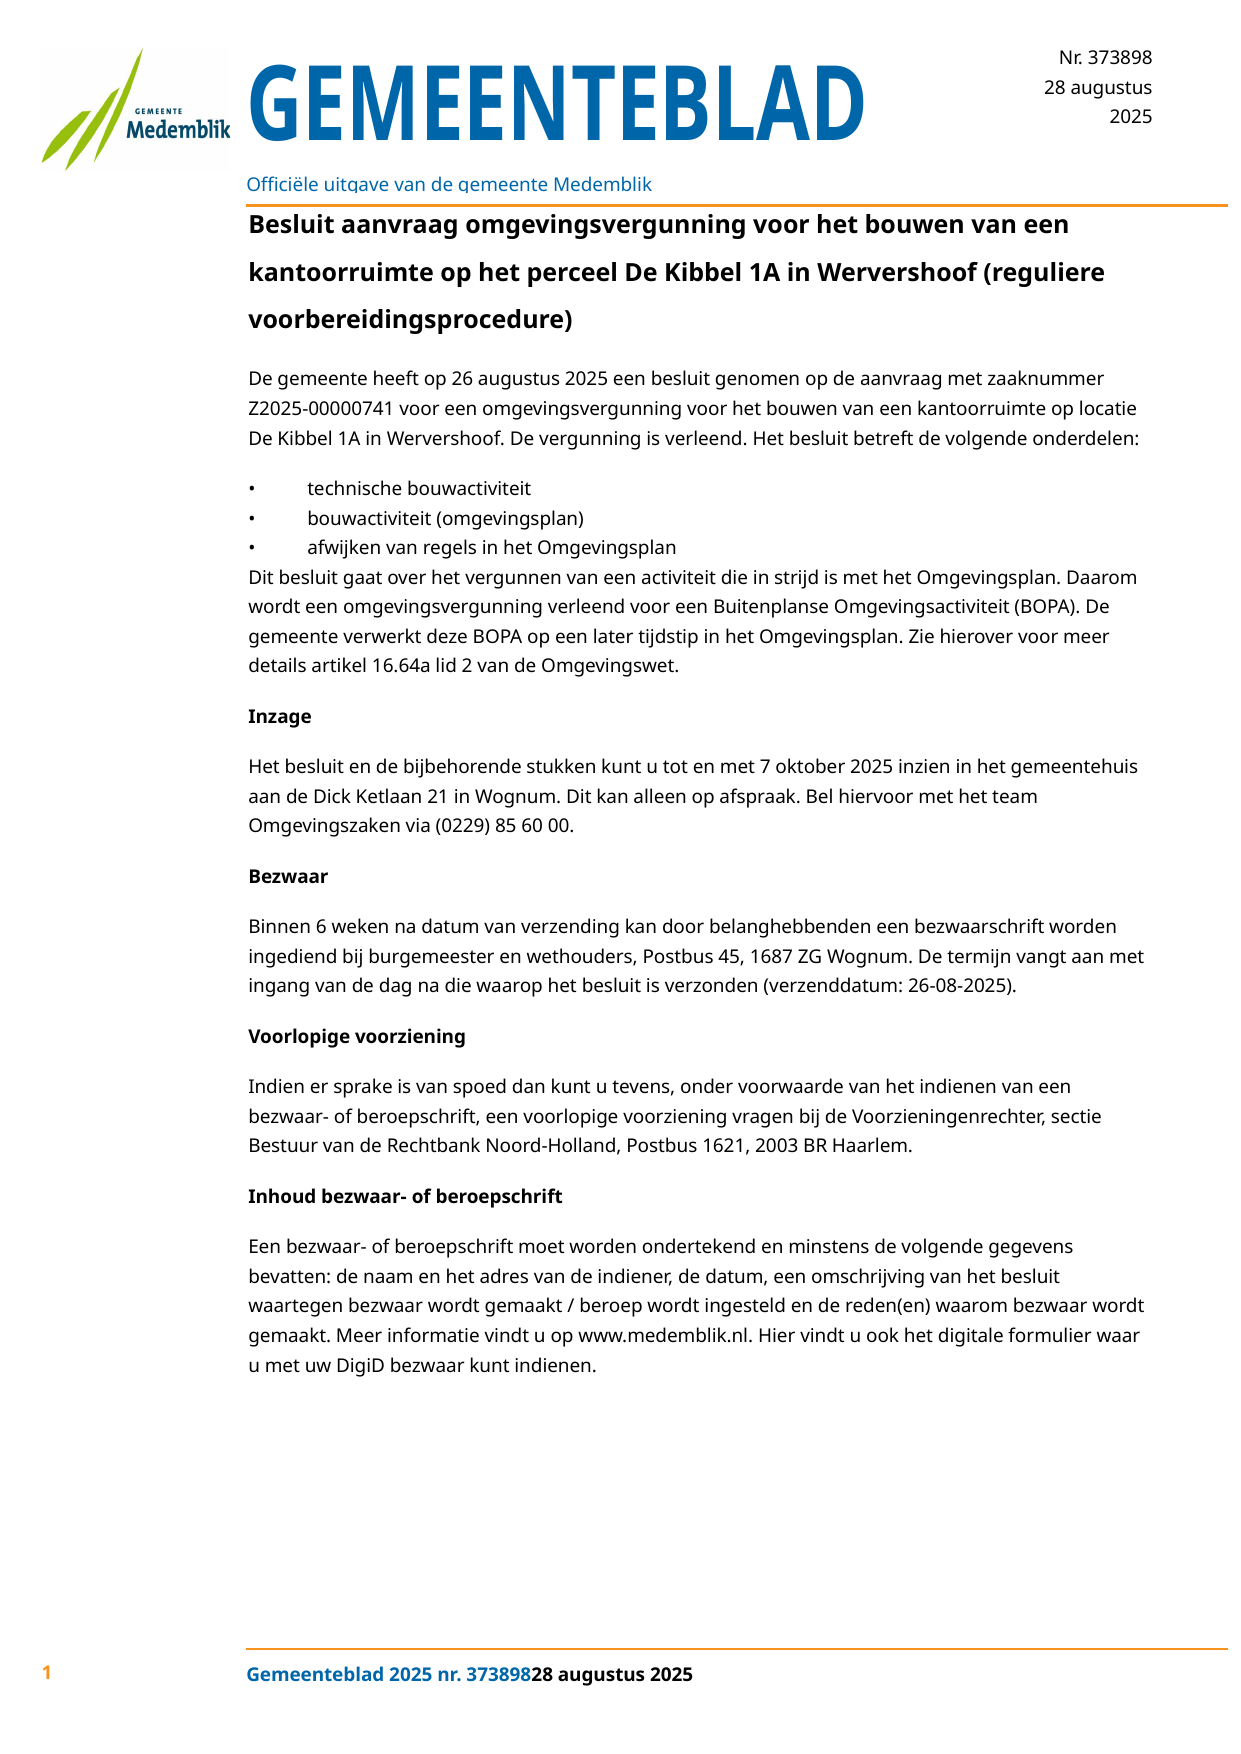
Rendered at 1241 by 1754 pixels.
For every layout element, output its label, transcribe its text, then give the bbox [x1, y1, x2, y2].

text Het besluit en de bijbehorende stukken kunt u tot en met 7 oktober 2025 inzien in het gemeentehuis aan de Dick Ketlaan 21 in Wognum. Dit kan alleen op afspraak. Bel hiervoor met het team Omgevingszaken via (0229) 85 60 00. [248, 753, 1152, 838]
text Inhoud bezwaar- of beroepschrift [248, 1183, 1152, 1209]
text Inzage [248, 703, 1152, 729]
text Dit besluit gaat over het vergunnen van een activiteit die in strijd is met het Omgevingsplan. Daarom wordt een omgevingsvergunning verleend voor een Buitenplanse Omgevingsactiviteit (BOPA). De gemeente verwerkt deze BOPA op een later tijdstip in het Omgevingsplan. Zie hierover voor meer details artikel 16.64a lid 2 van de Omgevingswet. [248, 564, 1152, 678]
text Bezwaar [248, 863, 1152, 889]
text Besluit aanvraag omgevingsvergunning voor het bouwen van een kantoorruimte op het perceel De Kibbel 1A in Wervershoof (reguliere voorbereidingsprocedure) [248, 207, 1152, 336]
text Voorlopige voorziening [248, 1023, 1152, 1049]
text Binnen 6 weken na datum van verzending kan door belanghebbenden een bezwaarschrift worden ingediend bij burgemeester en wethouders, Postbus 45, 1687 ZG Wognum. De termijn vangt aan met ingang van de dag na die waarop het besluit is verzonden (verzenddatum: 26-08-2025). [248, 913, 1152, 998]
list afwijken van regels in het Omgevingsplan [248, 534, 1152, 560]
text Een bezwaar- of beroepschrift moet worden ondertekend en minstens de volgende gegevens bevatten: de naam en het adres van de indiener, de datum, een omschrijving van het besluit waartegen bezwaar wordt gemaakt / beroep wordt ingesteld en de reden(en) waarom bezwaar wordt gemaakt. Meer informatie vindt u op www.medemblik.nl. Hier vindt u ook het digitale formulier waar u met uw DigiD bezwaar kunt indienen. [248, 1233, 1152, 1377]
list technische bouwactiviteit [248, 475, 1152, 501]
text Indien er sprake is van spoed dan kunt u tevens, onder voorwaarde van het indienen van een bezwaar- of beroepschrift, een voorlopige voorziening vragen bij de Voorzieningenrechter, sectie Bestuur van de Rechtbank Noord-Holland, Postbus 1621, 2003 BR Haarlem. [248, 1073, 1152, 1158]
list bouwactiviteit (omgevingsplan) [248, 505, 1152, 530]
picture [41, 47, 231, 172]
text De gemeente heeft op 26 augustus 2025 een besluit genomen op de aanvraag met zaaknummer Z2025-00000741 voor een omgevingsvergunning voor het bouwen van een kantoorruimte op locatie De Kibbel 1A in Wervershoof. De vergunning is verleend. Het besluit betreft de volgende onderdelen: [248, 366, 1152, 450]
